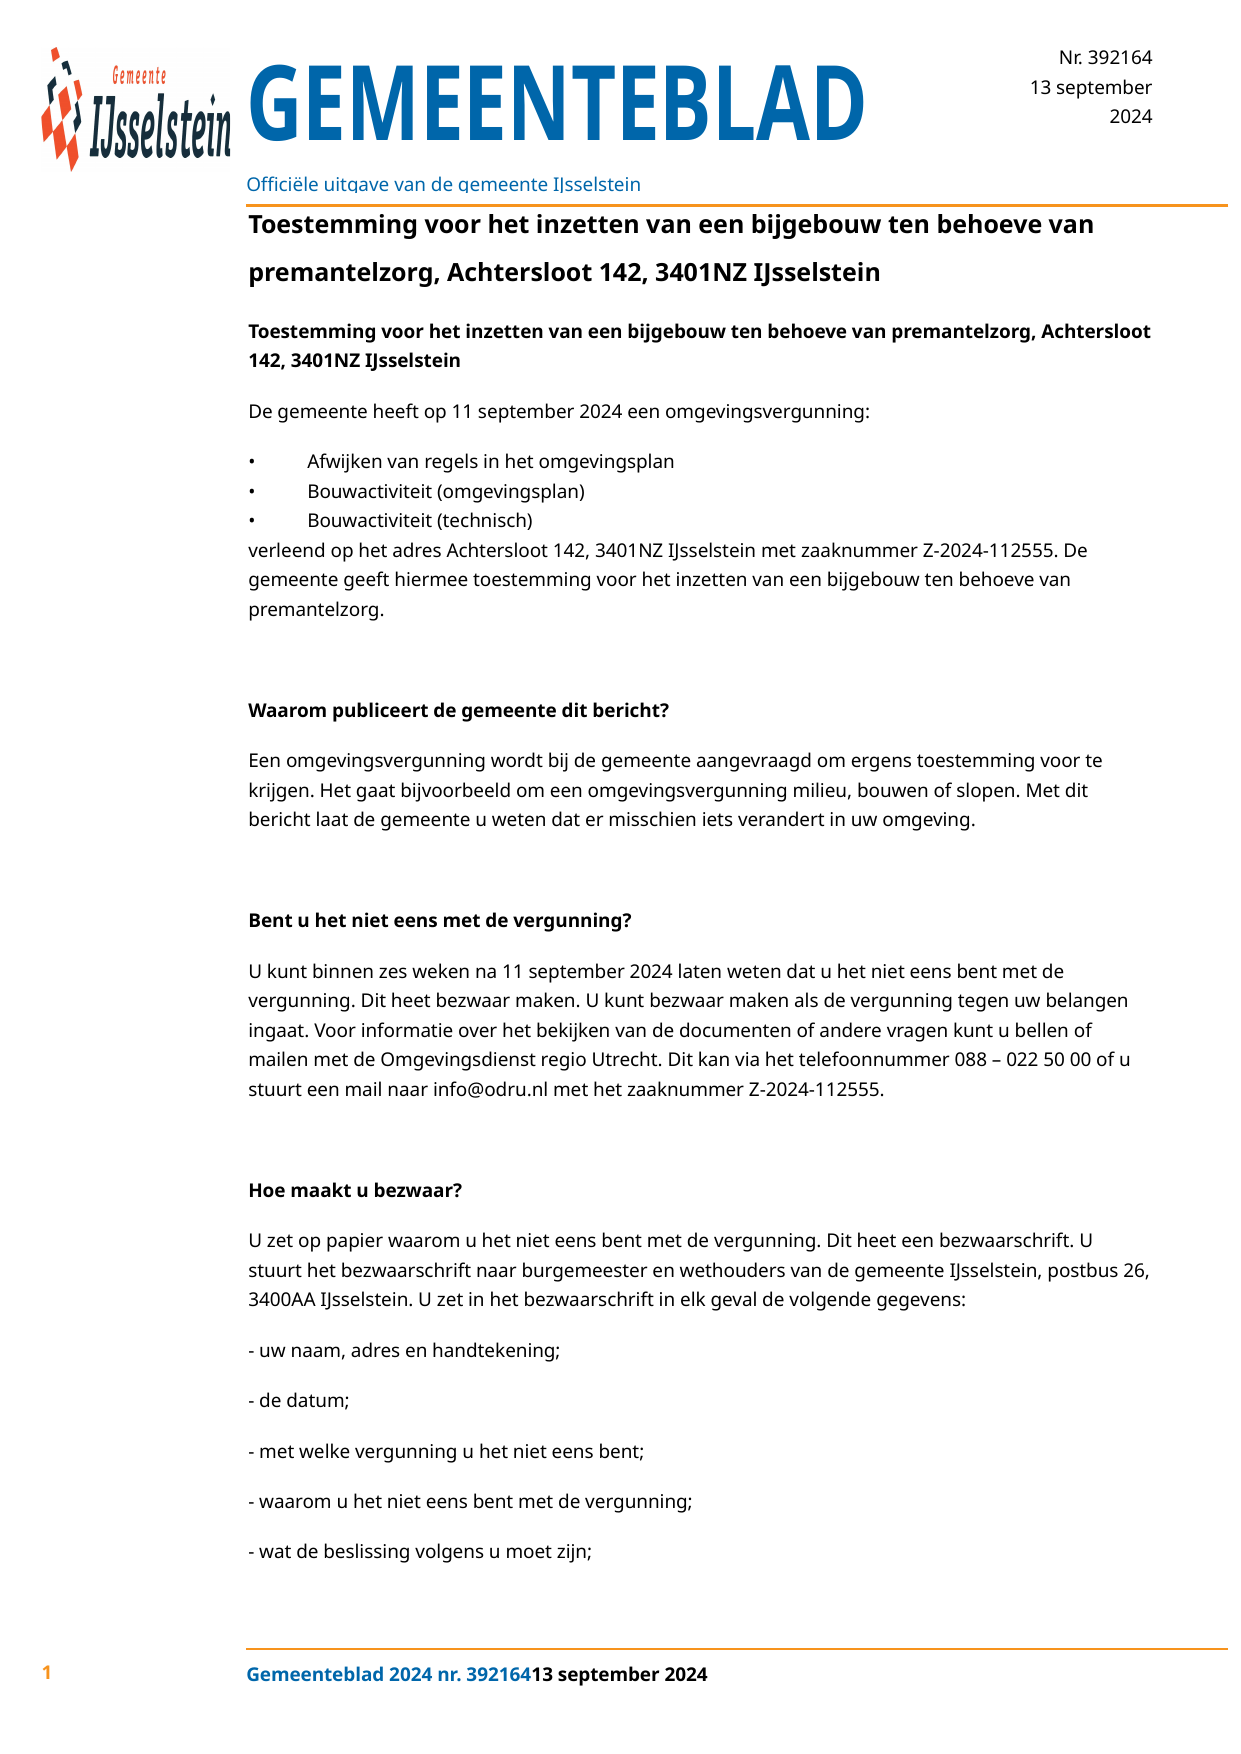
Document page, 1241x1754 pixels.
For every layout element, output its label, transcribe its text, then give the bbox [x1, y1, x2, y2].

text U kunt binnen zes weken na 11 september 2024 laten weten dat u het niet eens bent met de vergunning. Dit heet bezwaar maken. U kunt bezwaar maken als de vergunning tegen uw belangen ingaat. Voor informatie over het bekijken van de documenten of andere vragen kunt u bellen of mailen met de Omgevingsdienst regio Utrecht. Dit kan via het telefoonnummer 088 – 022 50 00 of u stuurt een mail naar info@odru.nl met het zaaknummer Z-2024-112555. [248, 958, 1152, 1102]
list Afwijken van regels in het omgevingsplan [248, 448, 1152, 474]
text Toestemming voor het inzetten van een bijgebouw ten behoeve van premantelzorg, Achtersloot 142, 3401NZ IJsselstein [248, 207, 1152, 288]
text - waarom u het niet eens bent met de vergunning; [248, 1488, 1152, 1514]
picture [41, 47, 231, 172]
text - wat de beslissing volgens u moet zijn; [248, 1539, 1152, 1564]
text verleend op het adres Achtersloot 142, 3401NZ IJsselstein met zaaknummer Z-2024-112555. De gemeente geeft hiermee toestemming voor het inzetten van een bijgebouw ten behoeve van premantelzorg. [248, 537, 1152, 622]
text Bent u het niet eens met de vergunning? [248, 907, 1152, 933]
text Waarom publiceert de gemeente dit bericht? [248, 697, 1152, 723]
text - de datum; [248, 1387, 1152, 1413]
text - uw naam, adres en handtekening; [248, 1337, 1152, 1363]
list Bouwactiviteit (omgevingsplan) [248, 478, 1152, 504]
text Toestemming voor het inzetten van een bijgebouw ten behoeve van premantelzorg, Achtersloot 142, 3401NZ IJsselstein [248, 318, 1152, 373]
text De gemeente heeft op 11 september 2024 een omgevingsvergunning: [248, 398, 1152, 424]
list Bouwactiviteit (technisch) [248, 507, 1152, 533]
text Hoe maakt u bezwaar? [248, 1177, 1152, 1203]
text Een omgevingsvergunning wordt bij de gemeente aangevraagd om ergens toestemming voor te krijgen. Het gaat bijvoorbeeld om een omgevingsvergunning milieu, bouwen of slopen. Met dit bericht laat de gemeente u weten dat er misschien iets verandert in uw omgeving. [248, 747, 1152, 832]
text - met welke vergunning u het niet eens bent; [248, 1438, 1152, 1464]
text U zet op papier waarom u het niet eens bent met de vergunning. Dit heet een bezwaarschrift. U stuurt het bezwaarschrift naar burgemeester en wethouders van de gemeente IJsselstein, postbus 26, 3400AA IJsselstein. U zet in het bezwaarschrift in elk geval de volgende gegevens: [248, 1227, 1152, 1312]
